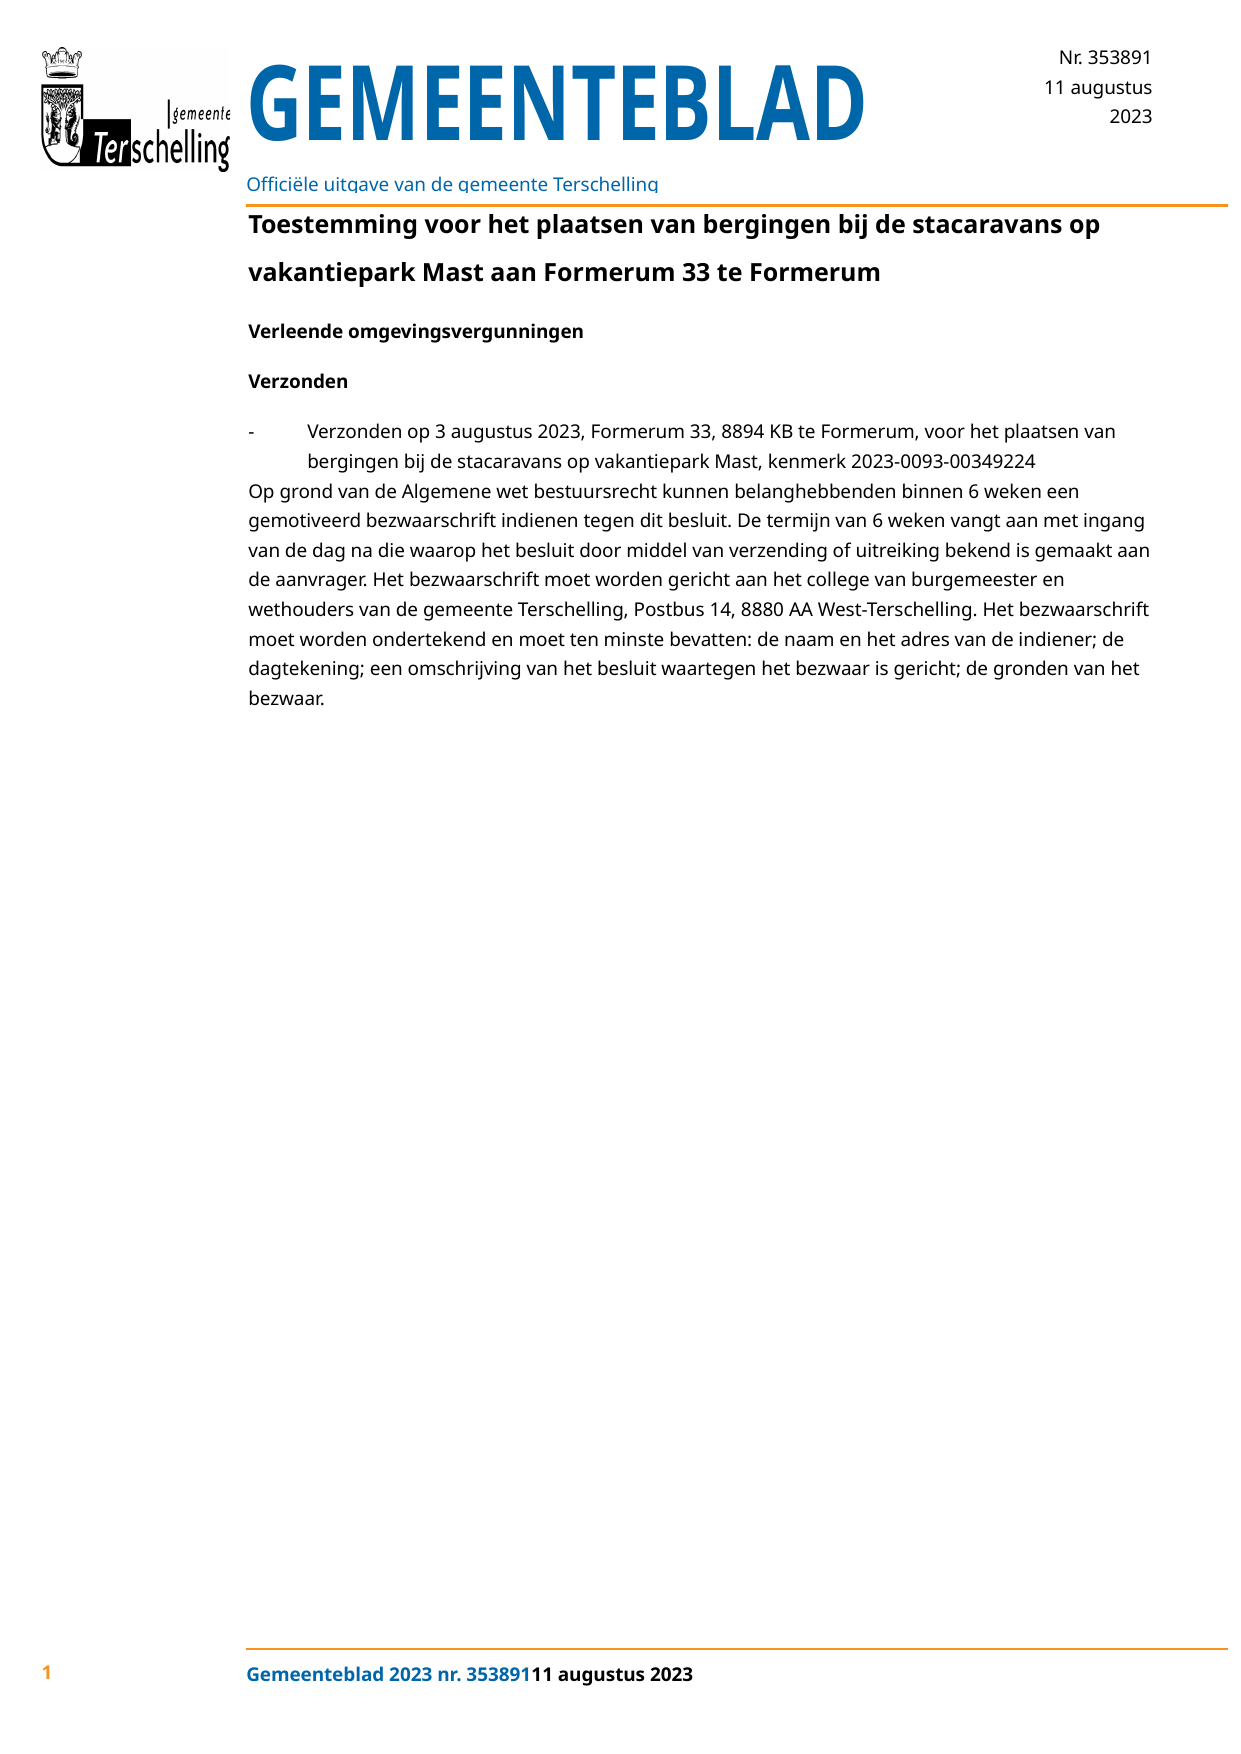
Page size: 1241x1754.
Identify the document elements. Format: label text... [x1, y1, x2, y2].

text Op grond van de Algemene wet bestuursrecht kunnen belanghebbenden binnen 6 weken een gemotiveerd bezwaarschrift indienen tegen dit besluit. De termijn van 6 weken vangt aan met ingang van de dag na die waarop het besluit door middel van verzending of uitreiking bekend is gemaakt aan de aanvrager. Het bezwaarschrift moet worden gericht aan het college van burgemeester en wethouders van de gemeente Terschelling, Postbus 14, 8880 AA West-Terschelling. Het bezwaarschrift moet worden ondertekend en moet ten minste bevatten: de naam en het adres van de indiener; de dagtekening; een omschrijving van het besluit waartegen het bezwaar is gericht; de gronden van het bezwaar. [248, 478, 1152, 711]
picture [41, 47, 231, 172]
text Verleende omgevingsvergunningen [248, 318, 1152, 344]
list Verzonden op 3 augustus 2023, Formerum 33, 8894 KB te Formerum, voor het plaatsen van bergingen bij de stacaravans op vakantiepark Mast, kenmerk 2023-0093-00349224 [248, 419, 1152, 474]
text Verzonden [248, 368, 1152, 394]
text Toestemming voor het plaatsen van bergingen bij de stacaravans op vakantiepark Mast aan Formerum 33 te Formerum [248, 207, 1152, 288]
